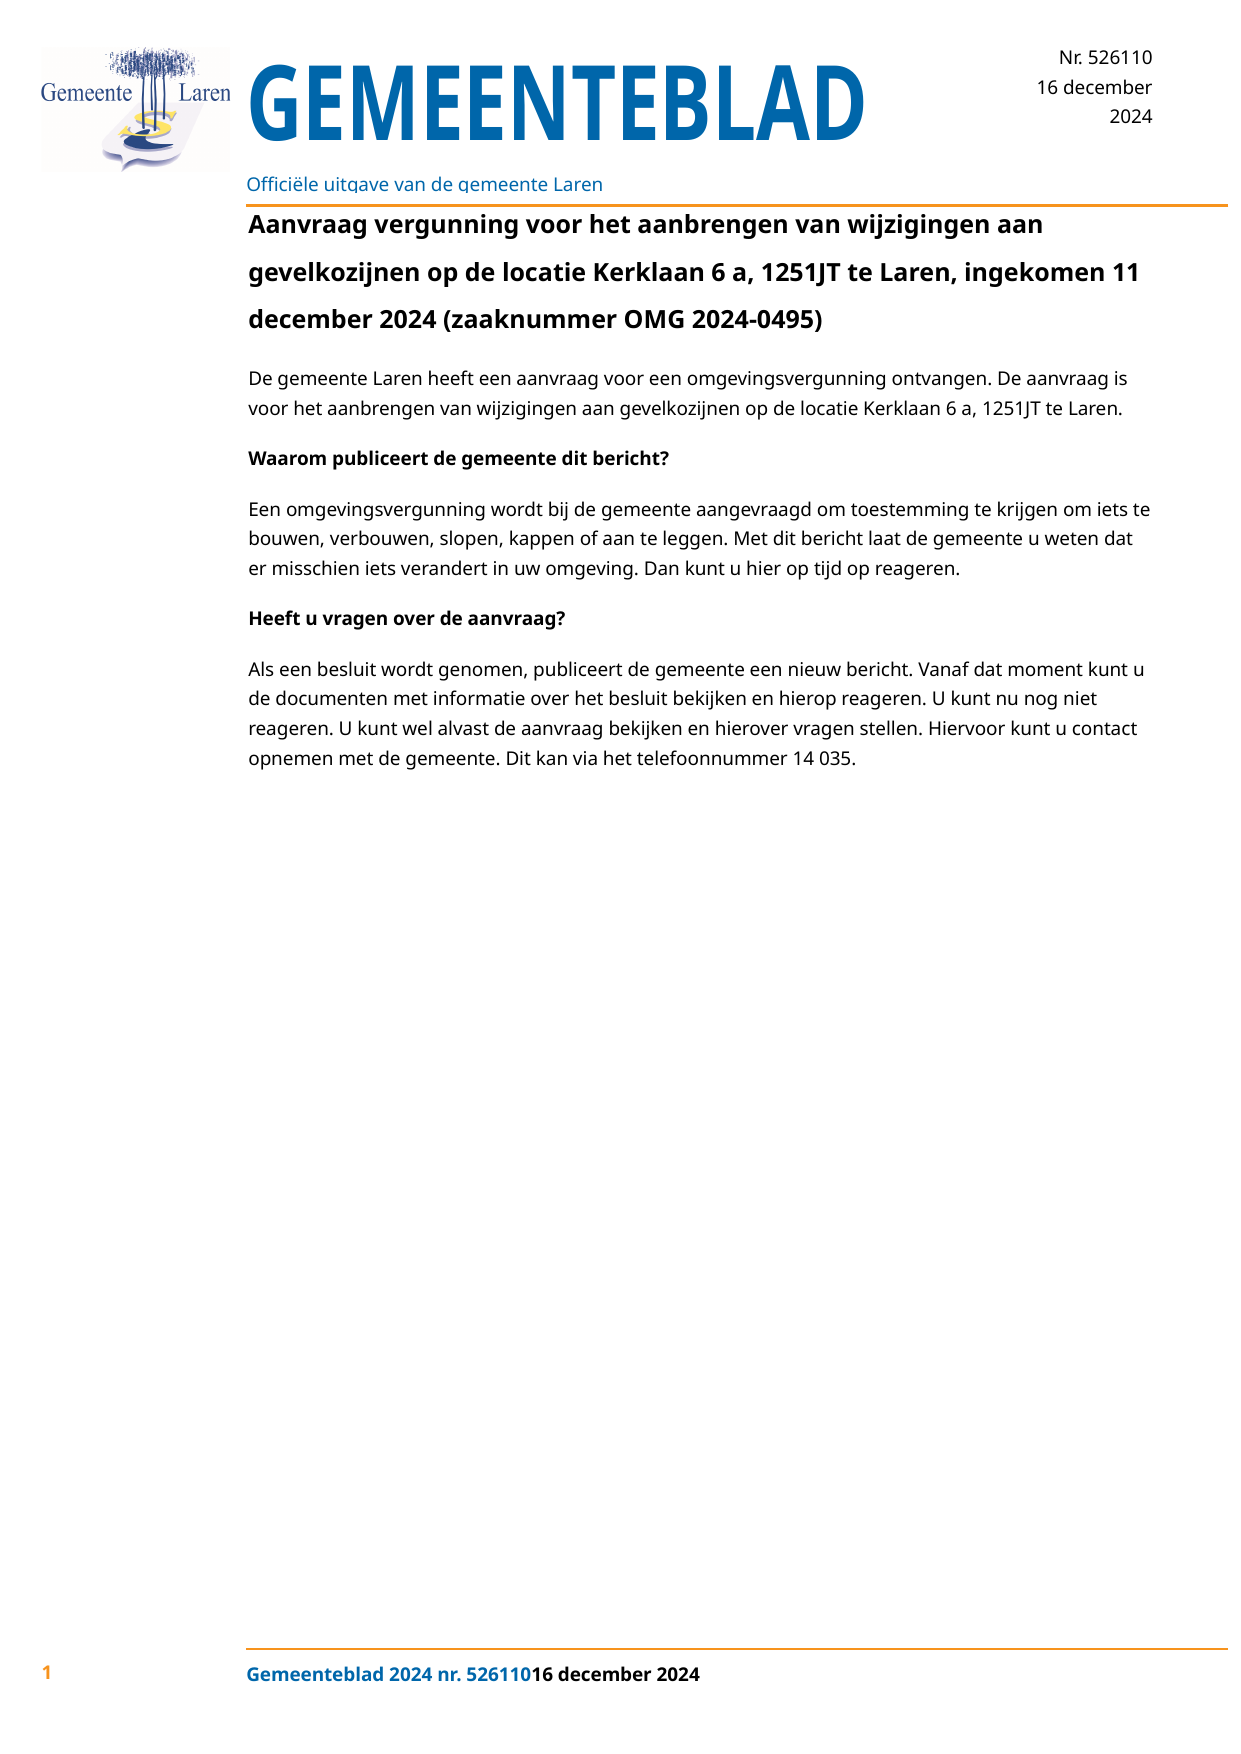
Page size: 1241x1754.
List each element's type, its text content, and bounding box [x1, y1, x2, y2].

text Als een besluit wordt genomen, publiceert de gemeente een nieuw bericht. Vanaf dat moment kunt u de documenten met informatie over het besluit bekijken en hierop reageren. U kunt nu nog niet reageren. U kunt wel alvast de aanvraag bekijken en hierover vragen stellen. Hiervoor kunt u contact opnemen met de gemeente. Dit kan via het telefoonnummer 14 035. [248, 656, 1152, 770]
text Waarom publiceert de gemeente dit bericht? [248, 446, 1152, 471]
text Een omgevingsvergunning wordt bij de gemeente aangevraagd om toestemming te krijgen om iets te bouwen, verbouwen, slopen, kappen of aan te leggen. Met dit bericht laat de gemeente u weten dat er misschien iets verandert in uw omgeving. Dan kunt u hier op tijd op reageren. [248, 496, 1152, 581]
text De gemeente Laren heeft een aanvraag voor een omgevingsvergunning ontvangen. De aanvraag is voor het aanbrengen van wijzigingen aan gevelkozijnen op de locatie Kerklaan 6 a, 1251JT te Laren. [248, 366, 1152, 421]
text Heeft u vragen over de aanvraag? [248, 606, 1152, 631]
text Aanvraag vergunning voor het aanbrengen van wijzigingen aan gevelkozijnen op de locatie Kerklaan 6 a, 1251JT te Laren, ingekomen 11 december 2024 (zaaknummer OMG 2024-0495) [248, 207, 1152, 336]
picture [41, 47, 231, 172]
